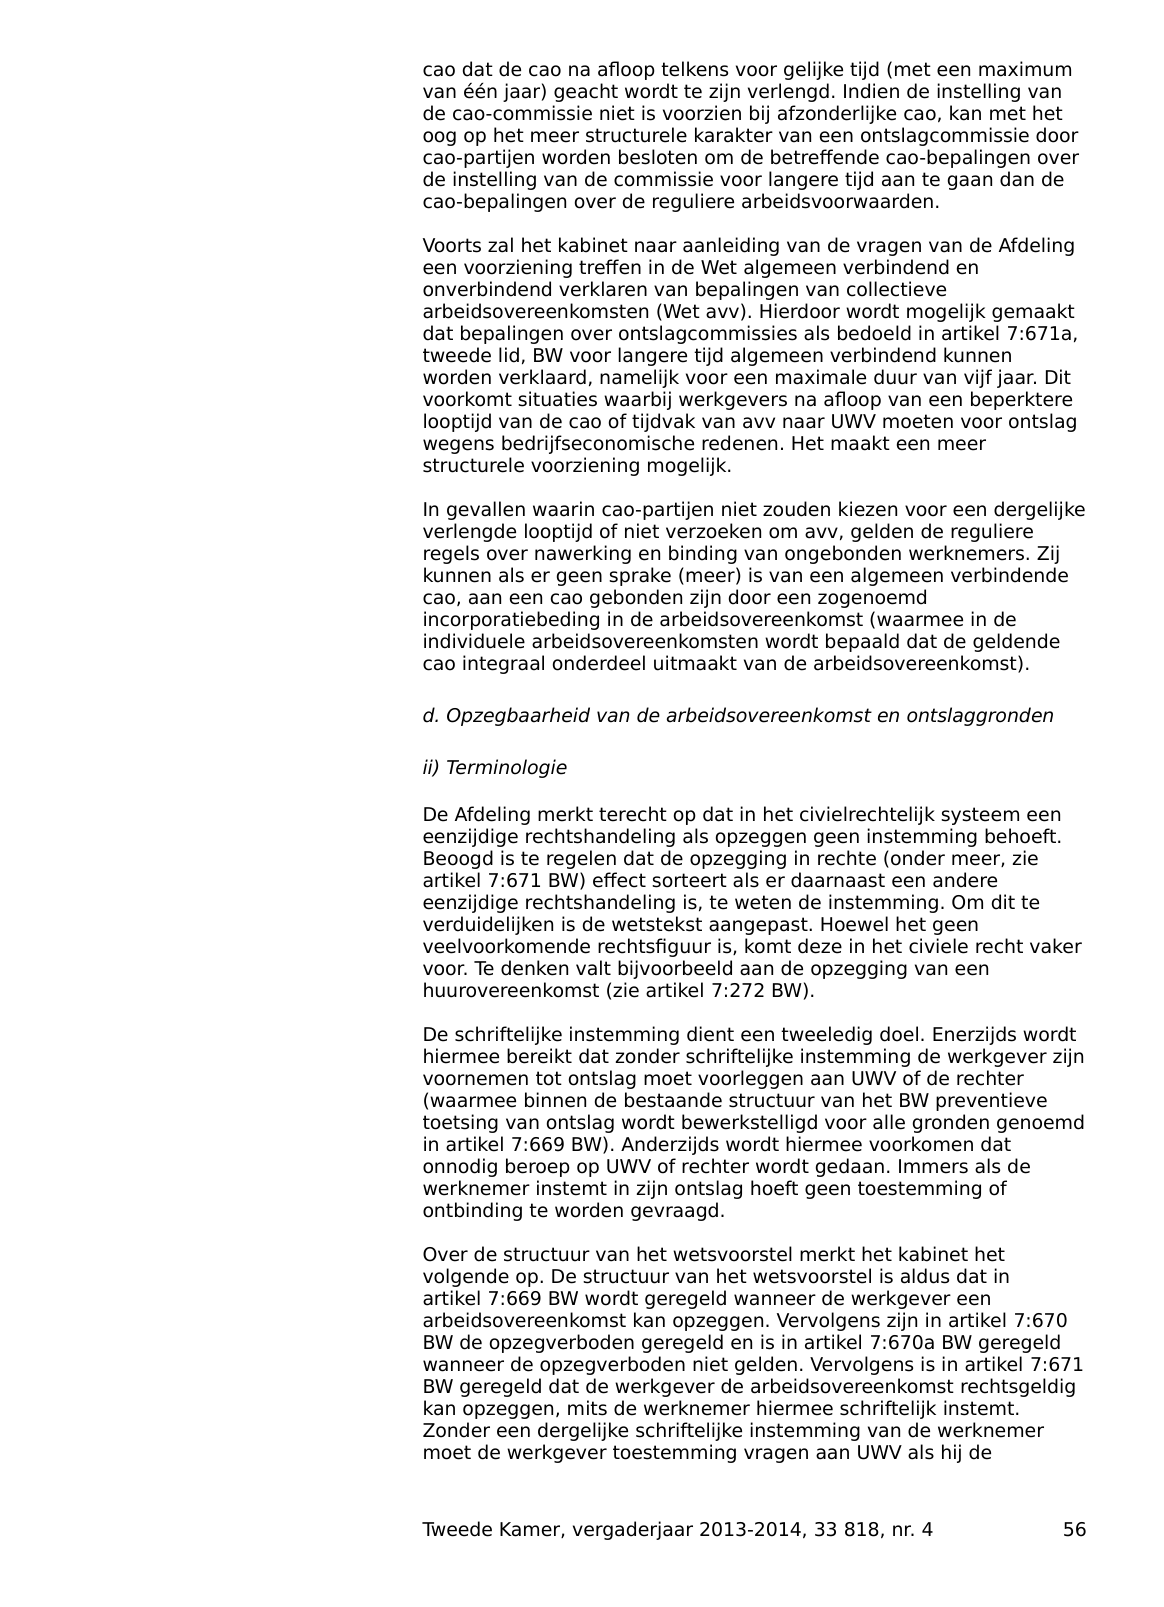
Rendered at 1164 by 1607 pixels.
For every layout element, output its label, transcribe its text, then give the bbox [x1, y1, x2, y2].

subtitle d. Opzegbaarheid van de arbeidsovereenkomst en ontslaggronden [422, 705, 1087, 727]
text De Afdeling merkt terecht op dat in het civielrechtelijk systeem een eenzijdige rechtshandeling als opzeggen geen instemming behoeft. Beoogd is te regelen dat de opzegging in rechte (onder meer, zie artikel 7:671 BW) effect sorteert als er daarnaast een andere eenzijdige rechtshandeling is, te weten de instemming. Om dit te verduidelijken is de wetstekst aangepast. Hoewel het geen veelvoorkomende rechtsfiguur is, komt deze in het civiele recht vaker voor. Te denken valt bijvoorbeeld aan de opzegging van een huurovereenkomst (zie artikel 7:272 BW). [422, 804, 1087, 1002]
text Over de structuur van het wetsvoorstel merkt het kabinet het volgende op. De structuur van het wetsvoorstel is aldus dat in artikel 7:669 BW wordt geregeld wanneer de werkgever een arbeidsovereenkomst kan opzeggen. Vervolgens zijn in artikel 7:670 BW de opzegverboden geregeld en is in artikel 7:670a BW geregeld wanneer de opzegverboden niet gelden. Vervolgens is in artikel 7:671 BW geregeld dat de werkgever de arbeidsovereenkomst rechtsgeldig kan opzeggen, mits de werknemer hiermee schriftelijk instemt. Zonder een dergelijke schriftelijke instemming van de werknemer moet de werkgever toestemming vragen aan UWV als hij de [422, 1244, 1087, 1464]
subtitle ii) Terminologie [422, 757, 1087, 779]
text cao dat de cao na afloop telkens voor gelijke tijd (met een maximum van één jaar) geacht wordt te zijn verlengd. Indien de instelling van de cao-commissie niet is voorzien bij afzonderlijke cao, kan met het oog op het meer structurele karakter van een ontslagcommissie door cao-partijen worden besloten om de betreffende cao-bepalingen over de instelling van de commissie voor langere tijd aan te gaan dan de cao-bepalingen over de reguliere arbeidsvoorwaarden. [422, 59, 1087, 213]
text De schriftelijke instemming dient een tweeledig doel. Enerzijds wordt hiermee bereikt dat zonder schriftelijke instemming de werkgever zijn voornemen tot ontslag moet voorleggen aan UWV of de rechter (waarmee binnen de bestaande structuur van het BW preventieve toetsing van ontslag wordt bewerkstelligd voor alle gronden genoemd in artikel 7:669 BW). Anderzijds wordt hiermee voorkomen dat onnodig beroep op UWV of rechter wordt gedaan. Immers als de werknemer instemt in zijn ontslag hoeft geen toestemming of ontbinding te worden gevraagd. [422, 1024, 1087, 1222]
text In gevallen waarin cao-partijen niet zouden kiezen voor een dergelijke verlengde looptijd of niet verzoeken om avv, gelden de reguliere regels over nawerking en binding van ongebonden werknemers. Zij kunnen als er geen sprake (meer) is van een algemeen verbindende cao, aan een cao gebonden zijn door een zogenoemd incorporatiebeding in de arbeidsovereenkomst (waarmee in de individuele arbeidsovereenkomsten wordt bepaald dat de geldende cao integraal onderdeel uitmaakt van de arbeidsovereenkomst). [422, 499, 1087, 675]
text Voorts zal het kabinet naar aanleiding van de vragen van de Afdeling een voorziening treffen in de Wet algemeen verbindend en onverbindend verklaren van bepalingen van collectieve arbeidsovereenkomsten (Wet avv). Hierdoor wordt mogelijk gemaakt dat bepalingen over ontslagcommissies als bedoeld in artikel 7:671a, tweede lid, BW voor langere tijd algemeen verbindend kunnen worden verklaard, namelijk voor een maximale duur van vijf jaar. Dit voorkomt situaties waarbij werkgevers na afloop van een beperktere looptijd van de cao of tijdvak van avv naar UWV moeten voor ontslag wegens bedrijfseconomische redenen. Het maakt een meer structurele voorziening mogelijk. [422, 235, 1087, 477]
